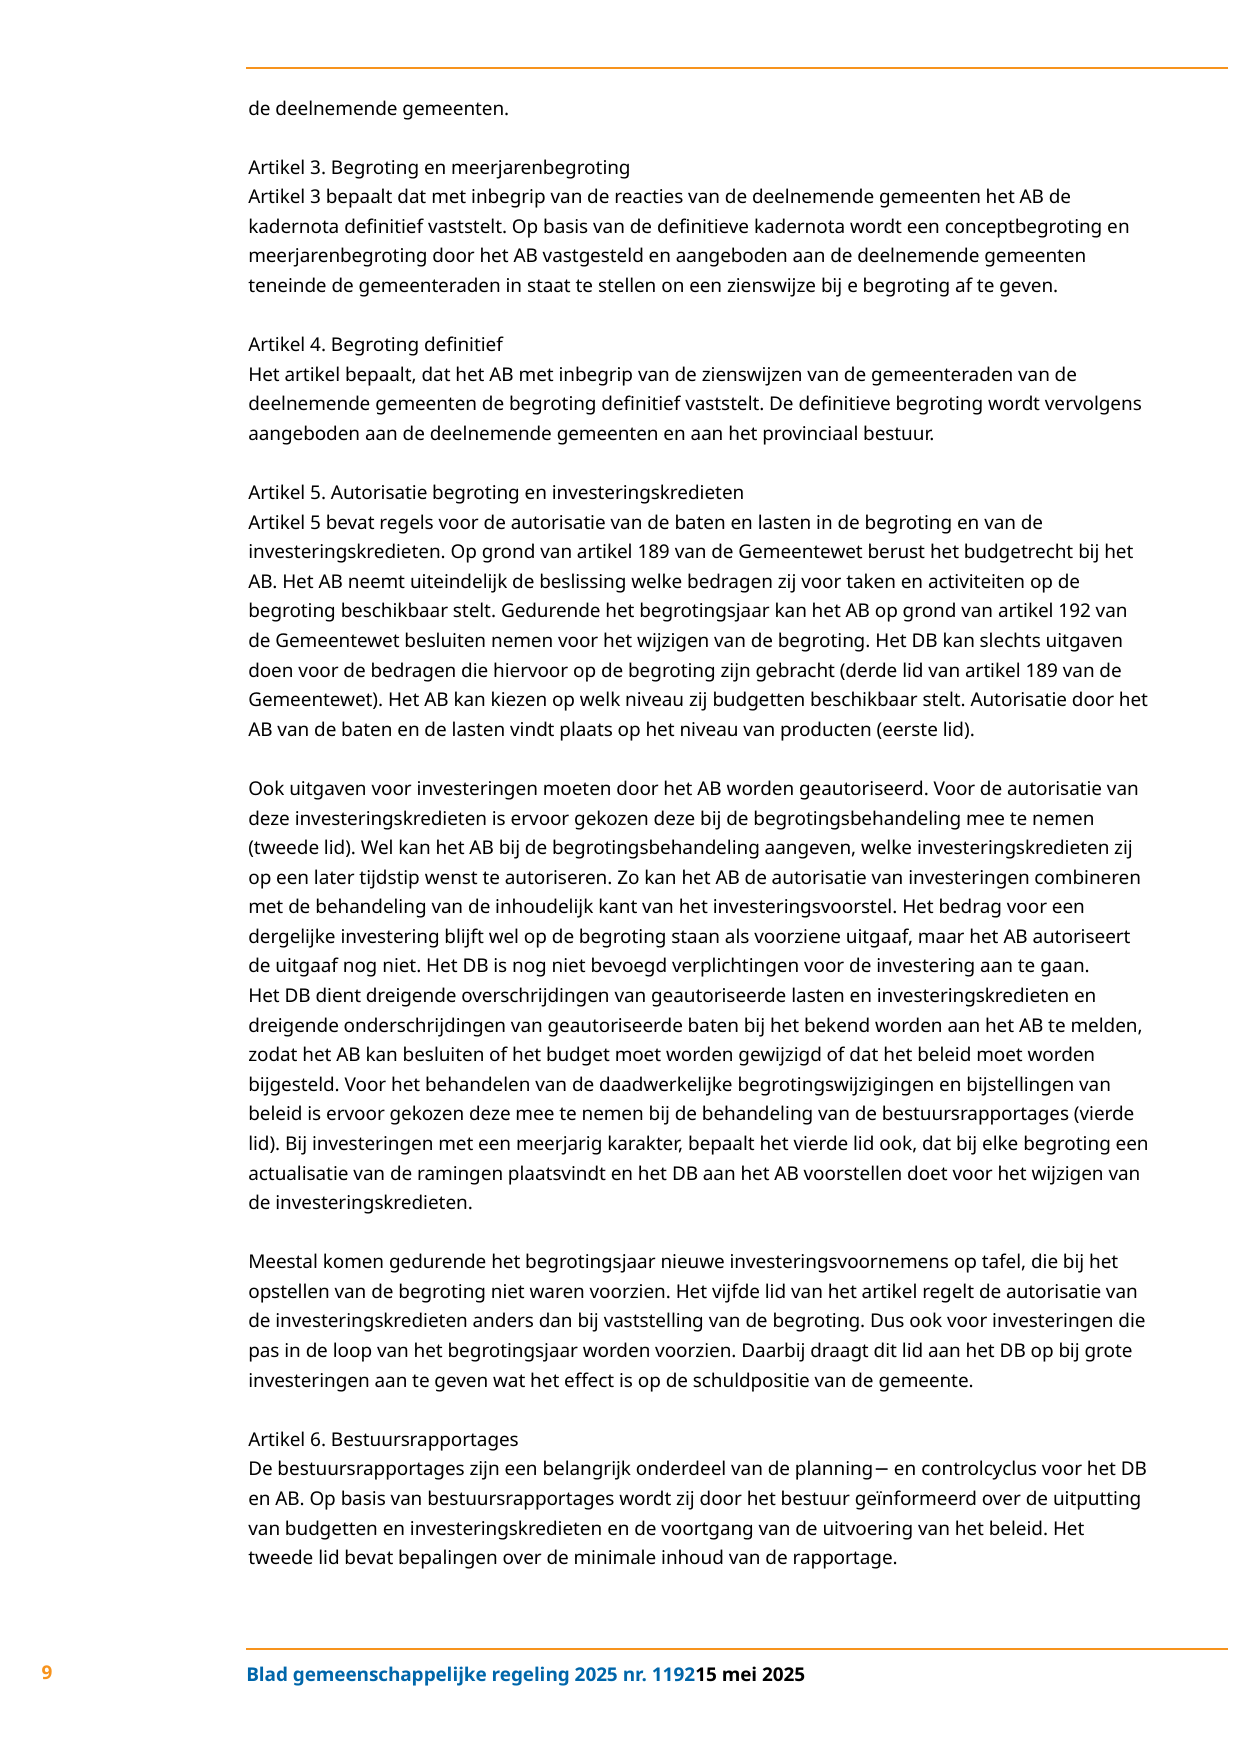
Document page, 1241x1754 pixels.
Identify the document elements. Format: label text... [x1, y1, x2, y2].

text Het DB dient dreigende overschrijdingen van geautoriseerde lasten en investeringskredieten en dreigende onderschrijdingen van geautoriseerde baten bij het bekend worden aan het AB te melden, zodat het AB kan besluiten of het budget moet worden gewijzigd of dat het beleid moet worden bijgesteld. Voor het behandelen van de daadwerkelijke begrotingswijzigingen en bijstellingen van beleid is ervoor gekozen deze mee te nemen bij de behandeling van de bestuursrapportages (vierde lid). Bij investeringen met een meerjarig karakter, bepaalt het vierde lid ook, dat bij elke begroting een actualisatie van de ramingen plaatsvindt en het DB aan het AB voorstellen doet voor het wijzigen van de investeringskredieten. [248, 982, 1152, 1215]
picture [41, 47, 231, 172]
text Artikel 4. Begroting definitief [248, 331, 1152, 357]
text De bestuursrapportages zijn een belangrijk onderdeel van de planning− en controlcyclus voor het DB en AB. Op basis van bestuursrapportages wordt zij door het bestuur geïnformeerd over de uitputting van budgetten en investeringskredieten en de voortgang van de uitvoering van het beleid. Het tweede lid bevat bepalingen over de minimale inhoud van de rapportage. [248, 1456, 1152, 1570]
text Meestal komen gedurende het begrotingsjaar nieuwe investeringsvoornemens op tafel, die bij het opstellen van de begroting niet waren voorzien. Het vijfde lid van het artikel regelt de autorisatie van de investeringskredieten anders dan bij vaststelling van de begroting. Dus ook voor investeringen die pas in de loop van het begrotingsjaar worden voorzien. Daarbij draagt dit lid aan het DB op bij grote investeringen aan te geven wat het effect is op de schuldpositie van de gemeente. [248, 1248, 1152, 1393]
text Artikel 3 bepaalt dat met inbegrip van de reacties van de deelnemende gemeenten het AB de kadernota definitief vaststelt. Op basis van de definitieve kadernota wordt een conceptbegroting en meerjarenbegroting door het AB vastgesteld en aangeboden aan de deelnemende gemeenten teneinde de gemeenteraden in staat te stellen on een zienswijze bij e begroting af te geven. [248, 183, 1152, 298]
text Het artikel bepaalt, dat het AB met inbegrip van de zienswijzen van de gemeenteraden van de deelnemende gemeenten de begroting definitief vaststelt. De definitieve begroting wordt vervolgens aangeboden aan de deelnemende gemeenten en aan het provinciaal bestuur. [248, 361, 1152, 446]
text Artikel 5. Autorisatie begroting en investeringskredieten [248, 479, 1152, 505]
text Artikel 3. Begroting en meerjarenbegroting [248, 154, 1152, 180]
text de deelnemende gemeenten. [248, 95, 1152, 121]
text Ook uitgaven voor investeringen moeten door het AB worden geautoriseerd. Voor de autorisatie van deze investeringskredieten is ervoor gekozen deze bij de begrotingsbehandeling mee te nemen (tweede lid). Wel kan het AB bij de begrotingsbehandeling aangeven, welke investeringskredieten zij op een later tijdstip wenst te autoriseren. Zo kan het AB de autorisatie van investeringen combineren met de behandeling van de inhoudelijk kant van het investeringsvoorstel. Het bedrag voor een dergelijke investering blijft wel op de begroting staan als voorziene uitgaaf, maar het AB autoriseert de uitgaaf nog niet. Het DB is nog niet bevoegd verplichtingen voor de investering aan te gaan. [248, 775, 1152, 978]
text Artikel 6. Bestuursrapportages [248, 1426, 1152, 1452]
text Artikel 5 bevat regels voor de autorisatie van de baten en lasten in de begroting en van de investeringskredieten. Op grond van artikel 189 van de Gemeentewet berust het budgetrecht bij het AB. Het AB neemt uiteindelijk de beslissing welke bedragen zij voor taken en activiteiten op de begroting beschikbaar stelt. Gedurende het begrotingsjaar kan het AB op grond van artikel 192 van de Gemeentewet besluiten nemen voor het wijzigen van de begroting. Het DB kan slechts uitgaven doen voor de bedragen die hiervoor op de begroting zijn gebracht (derde lid van artikel 189 van de Gemeentewet). Het AB kan kiezen op welk niveau zij budgetten beschikbaar stelt. Autorisatie door het AB van de baten en de lasten vindt plaats op het niveau van producten (eerste lid). [248, 509, 1152, 742]
